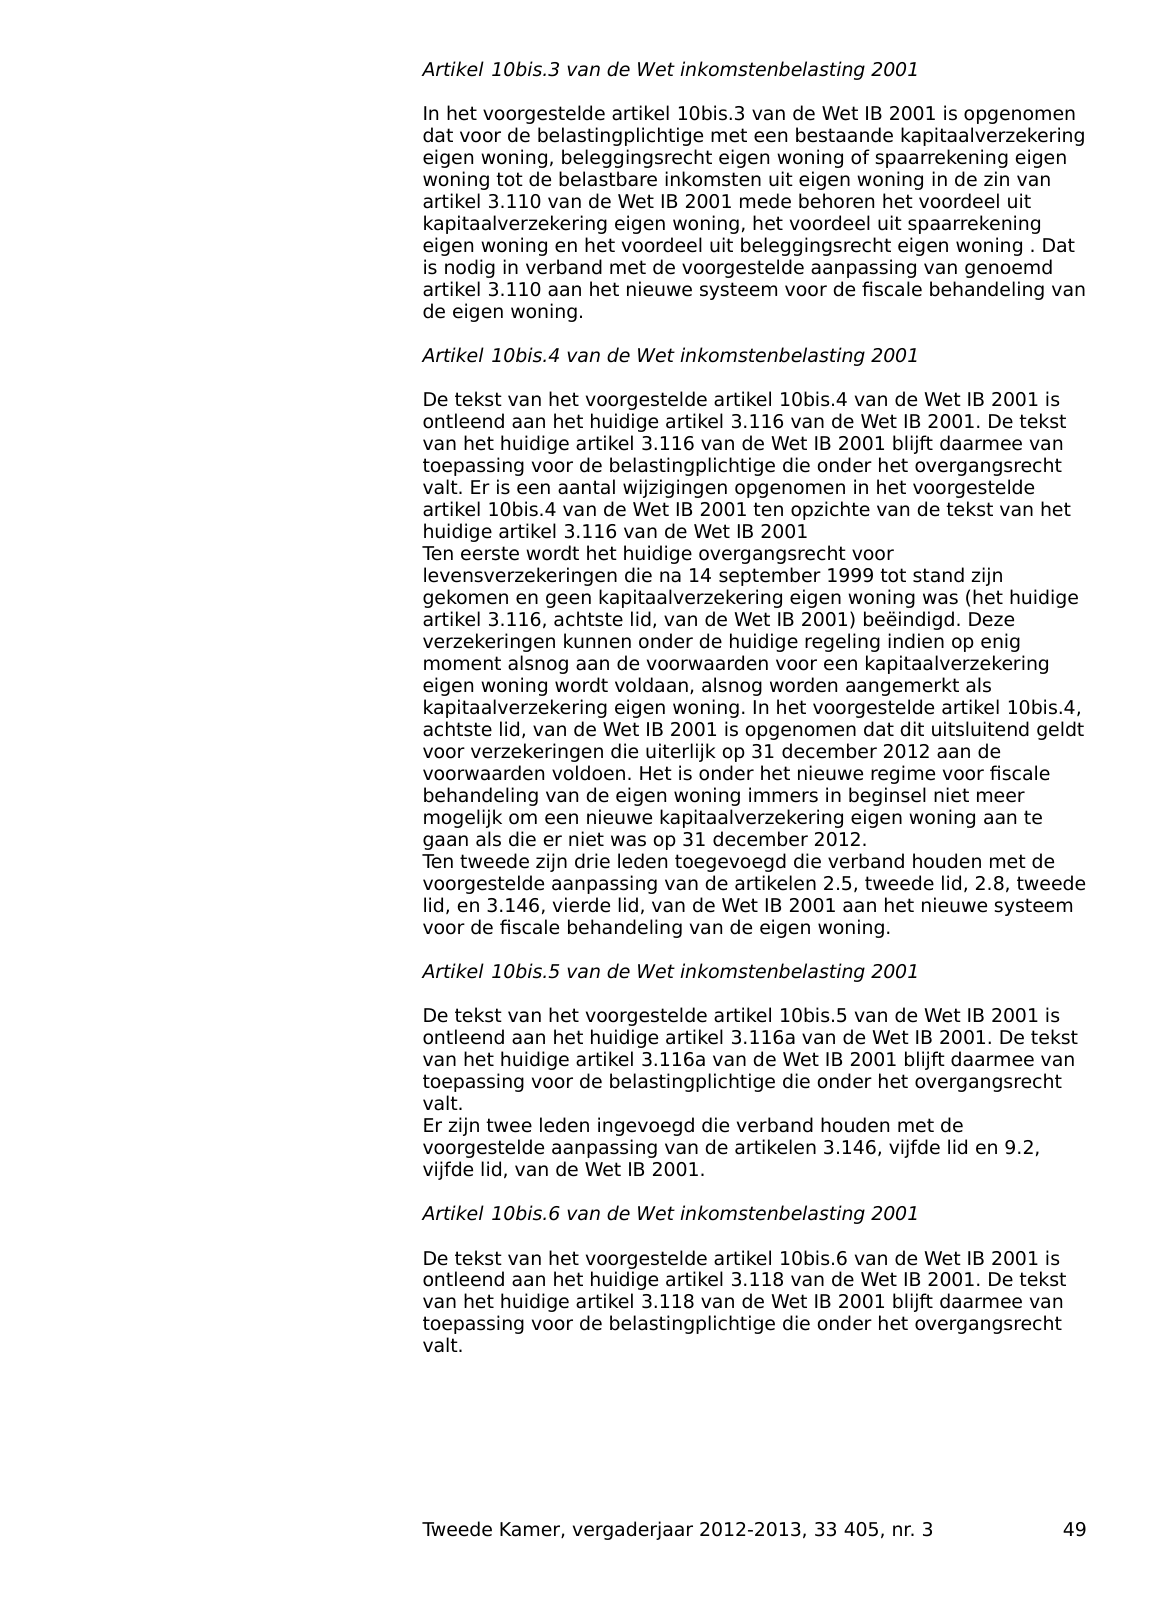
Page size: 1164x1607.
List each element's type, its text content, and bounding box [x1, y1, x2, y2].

text Ten tweede zijn drie leden toegevoegd die verband houden met de voorgestelde aanpassing van de artikelen 2.5, tweede lid, 2.8, tweede lid, en 3.146, vierde lid, van de Wet IB 2001 aan het nieuwe systeem voor de fiscale behandeling van de eigen woning. [422, 851, 1087, 939]
subtitle Artikel 10bis.5 van de Wet inkomstenbelasting 2001 [422, 961, 1087, 983]
text In het voorgestelde artikel 10bis.3 van de Wet IB 2001 is opgenomen dat voor de belastingplichtige met een bestaande kapitaalverzekering eigen woning, beleggingsrecht eigen woning of spaarrekening eigen woning tot de belastbare inkomsten uit eigen woning in de zin van artikel 3.110 van de Wet IB 2001 mede behoren het voordeel uit kapitaalverzekering eigen woning, het voordeel uit spaarrekening eigen woning en het voordeel uit beleggingsrecht eigen woning . Dat is nodig in verband met de voorgestelde aanpassing van genoemd artikel 3.110 aan het nieuwe systeem voor de fiscale behandeling van de eigen woning. [422, 103, 1087, 323]
subtitle Artikel 10bis.3 van de Wet inkomstenbelasting 2001 [422, 59, 1087, 81]
subtitle Artikel 10bis.4 van de Wet inkomstenbelasting 2001 [422, 345, 1087, 367]
subtitle Artikel 10bis.6 van de Wet inkomstenbelasting 2001 [422, 1203, 1087, 1225]
text De tekst van het voorgestelde artikel 10bis.4 van de Wet IB 2001 is ontleend aan het huidige artikel 3.116 van de Wet IB 2001. De tekst van het huidige artikel 3.116 van de Wet IB 2001 blijft daarmee van toepassing voor de belastingplichtige die onder het overgangsrecht valt. Er is een aantal wijzigingen opgenomen in het voorgestelde artikel 10bis.4 van de Wet IB 2001 ten opzichte van de tekst van het huidige artikel 3.116 van de Wet IB 2001 [422, 389, 1087, 543]
text Ten eerste wordt het huidige overgangsrecht voor levensverzekeringen die na 14 september 1999 tot stand zijn gekomen en geen kapitaalverzekering eigen woning was (het huidige artikel 3.116, achtste lid, van de Wet IB 2001) beëindigd. Deze verzekeringen kunnen onder de huidige regeling indien op enig moment alsnog aan de voorwaarden voor een kapitaalverzekering eigen woning wordt voldaan, alsnog worden aangemerkt als kapitaalverzekering eigen woning. In het voorgestelde artikel 10bis.4, achtste lid, van de Wet IB 2001 is opgenomen dat dit uitsluitend geldt voor verzekeringen die uiterlijk op 31 december 2012 aan de voorwaarden voldoen. Het is onder het nieuwe regime voor fiscale behandeling van de eigen woning immers in beginsel niet meer mogelijk om een nieuwe kapitaalverzekering eigen woning aan te gaan als die er niet was op 31 december 2012. [422, 543, 1087, 851]
text De tekst van het voorgestelde artikel 10bis.6 van de Wet IB 2001 is ontleend aan het huidige artikel 3.118 van de Wet IB 2001. De tekst van het huidige artikel 3.118 van de Wet IB 2001 blijft daarmee van toepassing voor de belastingplichtige die onder het overgangsrecht valt. [422, 1247, 1087, 1357]
text Er zijn twee leden ingevoegd die verband houden met de voorgestelde aanpassing van de artikelen 3.146, vijfde lid en 9.2, vijfde lid, van de Wet IB 2001. [422, 1115, 1087, 1181]
text De tekst van het voorgestelde artikel 10bis.5 van de Wet IB 2001 is ontleend aan het huidige artikel 3.116a van de Wet IB 2001. De tekst van het huidige artikel 3.116a van de Wet IB 2001 blijft daarmee van toepassing voor de belastingplichtige die onder het overgangsrecht valt. [422, 1005, 1087, 1115]
